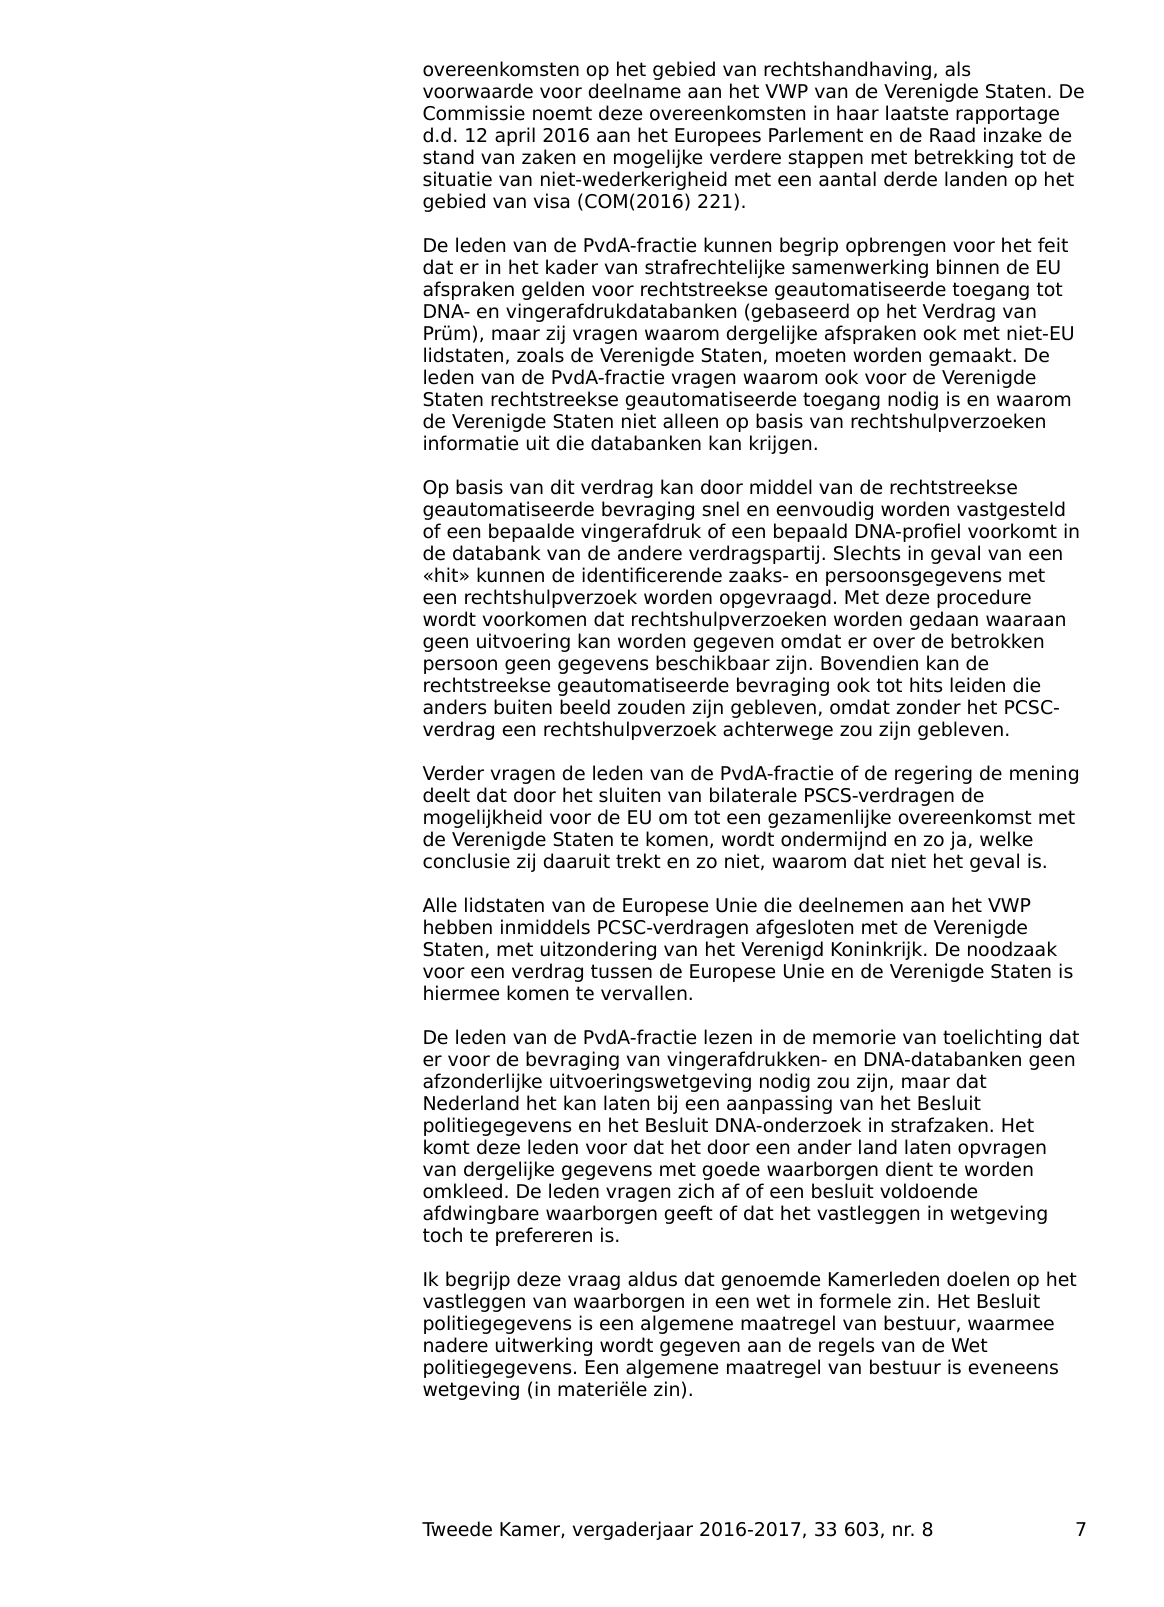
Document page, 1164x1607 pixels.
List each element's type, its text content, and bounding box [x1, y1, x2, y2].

text Verder vragen de leden van de PvdA-fractie of de regering de mening deelt dat door het sluiten van bilaterale PSCS-verdragen de mogelijkheid voor de EU om tot een gezamenlijke overeenkomst met de Verenigde Staten te komen, wordt ondermijnd en zo ja, welke conclusie zij daaruit trekt en zo niet, waarom dat niet het geval is. [422, 763, 1087, 873]
text Alle lidstaten van de Europese Unie die deelnemen aan het VWP hebben inmiddels PCSC-verdragen afgesloten met de Verenigde Staten, met uitzondering van het Verenigd Koninkrijk. De noodzaak voor een verdrag tussen de Europese Unie en de Verenigde Staten is hiermee komen te vervallen. [422, 895, 1087, 1005]
text De leden van de PvdA-fractie lezen in de memorie van toelichting dat er voor de bevraging van vingerafdrukken- en DNA-databanken geen afzonderlijke uitvoeringswetgeving nodig zou zijn, maar dat Nederland het kan laten bij een aanpassing van het Besluit politiegegevens en het Besluit DNA-onderzoek in strafzaken. Het komt deze leden voor dat het door een ander land laten opvragen van dergelijke gegevens met goede waarborgen dient te worden omkleed. De leden vragen zich af of een besluit voldoende afdwingbare waarborgen geeft of dat het vastleggen in wetgeving toch te prefereren is. [422, 1027, 1087, 1247]
text Op basis van dit verdrag kan door middel van de rechtstreekse geautomatiseerde bevraging snel en eenvoudig worden vastgesteld of een bepaalde vingerafdruk of een bepaald DNA-profiel voorkomt in de databank van de andere verdragspartij. Slechts in geval van een «hit» kunnen de identificerende zaaks- en persoonsgegevens met een rechtshulpverzoek worden opgevraagd. Met deze procedure wordt voorkomen dat rechtshulpverzoeken worden gedaan waaraan geen uitvoering kan worden gegeven omdat er over de betrokken persoon geen gegevens beschikbaar zijn. Bovendien kan de rechtstreekse geautomatiseerde bevraging ook tot hits leiden die anders buiten beeld zouden zijn gebleven, omdat zonder het PCSC-verdrag een rechtshulpverzoek achterwege zou zijn gebleven. [422, 477, 1087, 741]
text De leden van de PvdA-fractie kunnen begrip opbrengen voor het feit dat er in het kader van strafrechtelijke samenwerking binnen de EU afspraken gelden voor rechtstreekse geautomatiseerde toegang tot DNA- en vingerafdrukdatabanken (gebaseerd op het Verdrag van Prüm), maar zij vragen waarom dergelijke afspraken ook met niet-EU lidstaten, zoals de Verenigde Staten, moeten worden gemaakt. De leden van de PvdA-fractie vragen waarom ook voor de Verenigde Staten rechtstreekse geautomatiseerde toegang nodig is en waarom de Verenigde Staten niet alleen op basis van rechtshulpverzoeken informatie uit die databanken kan krijgen. [422, 235, 1087, 455]
text Ik begrijp deze vraag aldus dat genoemde Kamerleden doelen op het vastleggen van waarborgen in een wet in formele zin. Het Besluit politiegegevens is een algemene maatregel van bestuur, waarmee nadere uitwerking wordt gegeven aan de regels van de Wet politiegegevens. Een algemene maatregel van bestuur is eveneens wetgeving (in materiële zin). [422, 1269, 1087, 1401]
text overeenkomsten op het gebied van rechtshandhaving, als voorwaarde voor deelname aan het VWP van de Verenigde Staten. De Commissie noemt deze overeenkomsten in haar laatste rapportage d.d. 12 april 2016 aan het Europees Parlement en de Raad inzake de stand van zaken en mogelijke verdere stappen met betrekking tot de situatie van niet-wederkerigheid met een aantal derde landen op het gebied van visa (COM(2016) 221). [422, 59, 1087, 213]
